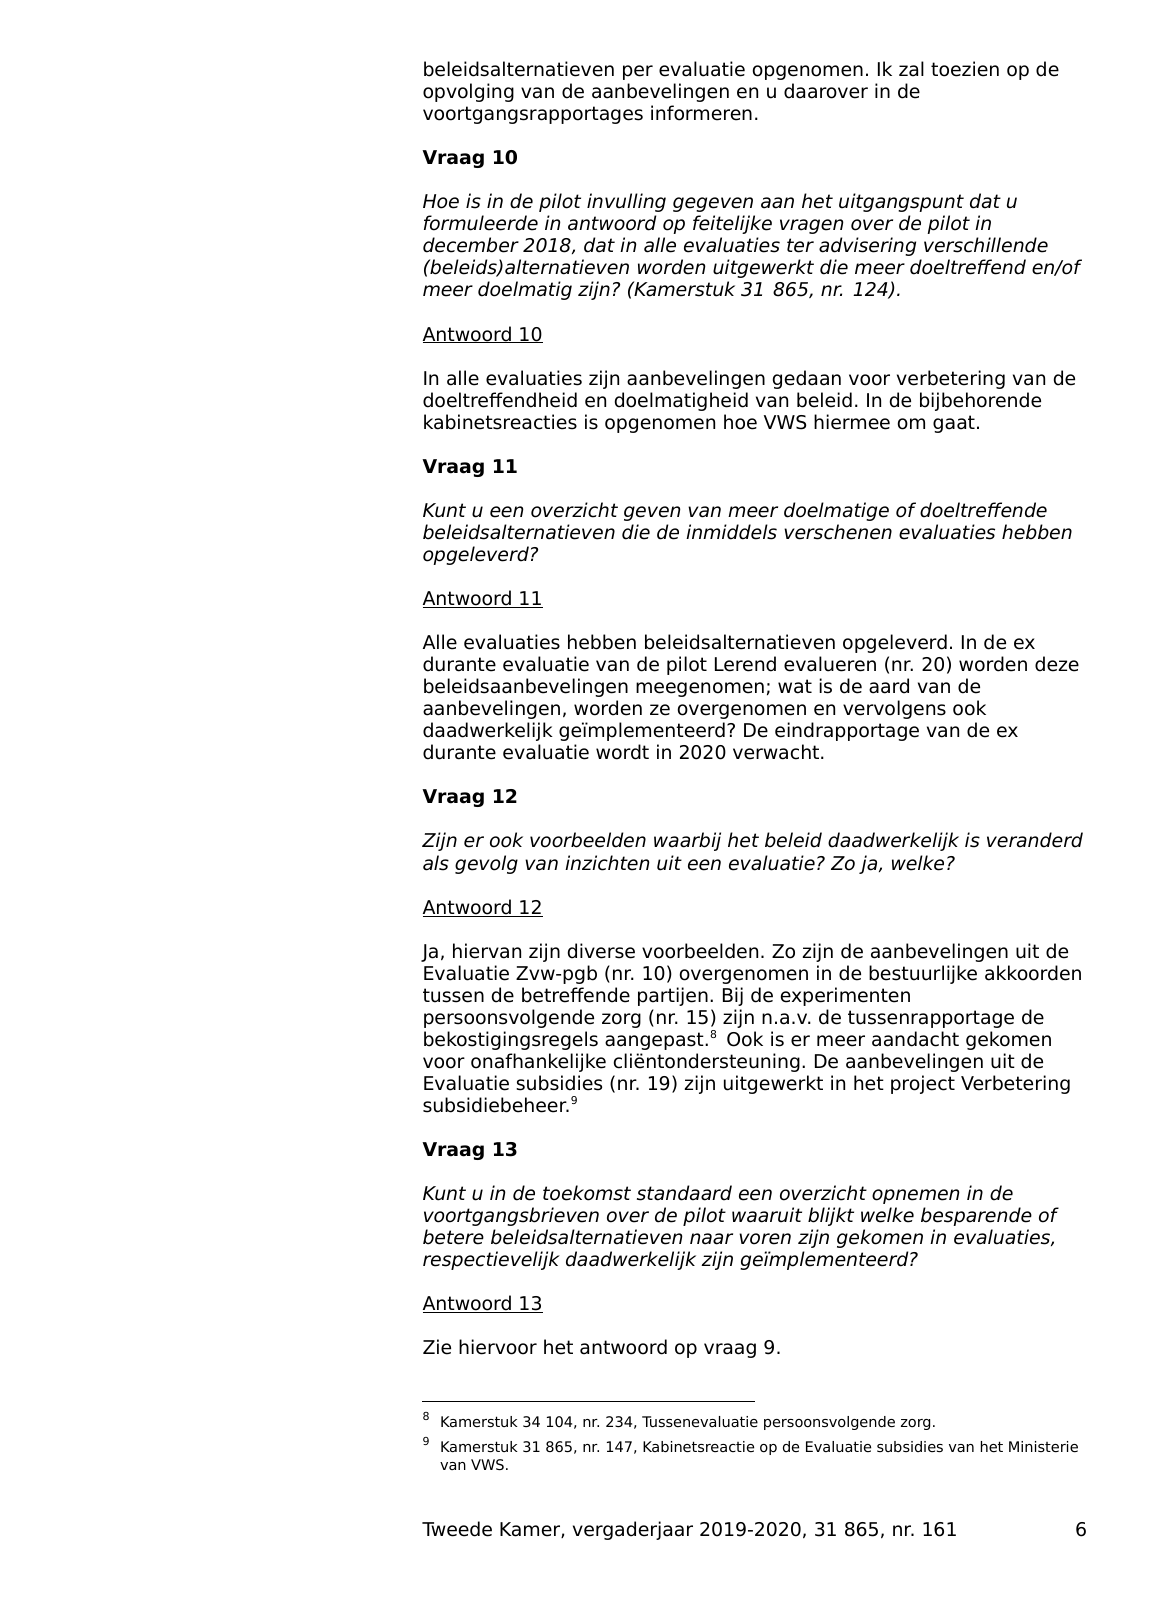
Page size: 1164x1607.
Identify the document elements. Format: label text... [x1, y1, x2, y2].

text beleidsalternatieven per evaluatie opgenomen. Ik zal toezien op de opvolging van de aanbevelingen en u daarover in de voortgangsrapportages informeren. [422, 59, 1087, 125]
text In alle evaluaties zijn aanbevelingen gedaan voor verbetering van de doeltreffendheid en doelmatigheid van beleid. In de bijbehorende kabinetsreacties is opgenomen hoe VWS hiermee om gaat. [422, 368, 1087, 433]
subtitle Vraag 10 [422, 147, 1087, 169]
text Hoe is in de pilot invulling gegeven aan het uitgangspunt dat u formuleerde in antwoord op feitelijke vragen over de pilot in december 2018, dat in alle evaluaties ter advisering verschillende (beleids)alternatieven worden uitgewerkt die meer doeltreffend en/of meer doelmatig zijn? (Kamerstuk 31 865, nr. 124). [422, 191, 1087, 301]
text Kunt u in de toekomst standaard een overzicht opnemen in de voortgangsbrieven over de pilot waaruit blijkt welke besparende of betere beleidsalternatieven naar voren zijn gekomen in evaluaties, respectievelijk daadwerkelijk zijn geïmplementeerd? [422, 1183, 1087, 1271]
text Kamerstuk 31 865, nr. 147, Kabinetsreactie op de Evaluatie subsidies van het Ministerie van VWS. [422, 1435, 1087, 1474]
text Ja, hiervan zijn diverse voorbeelden. Zo zijn de aanbevelingen uit de Evaluatie Zvw-pgb (nr. 10) overgenomen in de bestuurlijke akkoorden tussen de betreffende partijen. Bij de experimenten persoonsvolgende zorg (nr. 15) zijn n.a.v. de tussenrapportage de bekostigingsregels aangepast. Ook is er meer aandacht gekomen voor onafhankelijke cliëntondersteuning. De aanbevelingen uit de Evaluatie subsidies (nr. 19) zijn uitgewerkt in het project Verbetering subsidiebeheer. [422, 941, 1087, 1117]
text Zie hiervoor het antwoord op vraag 9. [422, 1337, 1087, 1359]
subtitle Antwoord 10 [422, 323, 1087, 345]
text Kamerstuk 34 104, nr. 234, Tussenevaluatie persoonsvolgende zorg. [422, 1410, 1087, 1432]
subtitle Antwoord 12 [422, 897, 1087, 918]
subtitle Antwoord 11 [422, 588, 1087, 610]
text Kunt u een overzicht geven van meer doelmatige of doeltreffende beleidsalternatieven die de inmiddels verschenen evaluaties hebben opgeleverd? [422, 500, 1087, 566]
subtitle Vraag 12 [422, 786, 1087, 808]
text Alle evaluaties hebben beleidsalternatieven opgeleverd. In de ex durante evaluatie van de pilot Lerend evalueren (nr. 20) worden deze beleidsaanbevelingen meegenomen; wat is de aard van de aanbevelingen, worden ze overgenomen en vervolgens ook daadwerkelijk geïmplementeerd? De eindrapportage van de ex durante evaluatie wordt in 2020 verwacht. [422, 632, 1087, 764]
subtitle Antwoord 13 [422, 1293, 1087, 1315]
subtitle Vraag 11 [422, 456, 1087, 478]
text Zijn er ook voorbeelden waarbij het beleid daadwerkelijk is veranderd als gevolg van inzichten uit een evaluatie? Zo ja, welke? [422, 830, 1087, 874]
subtitle Vraag 13 [422, 1139, 1087, 1161]
